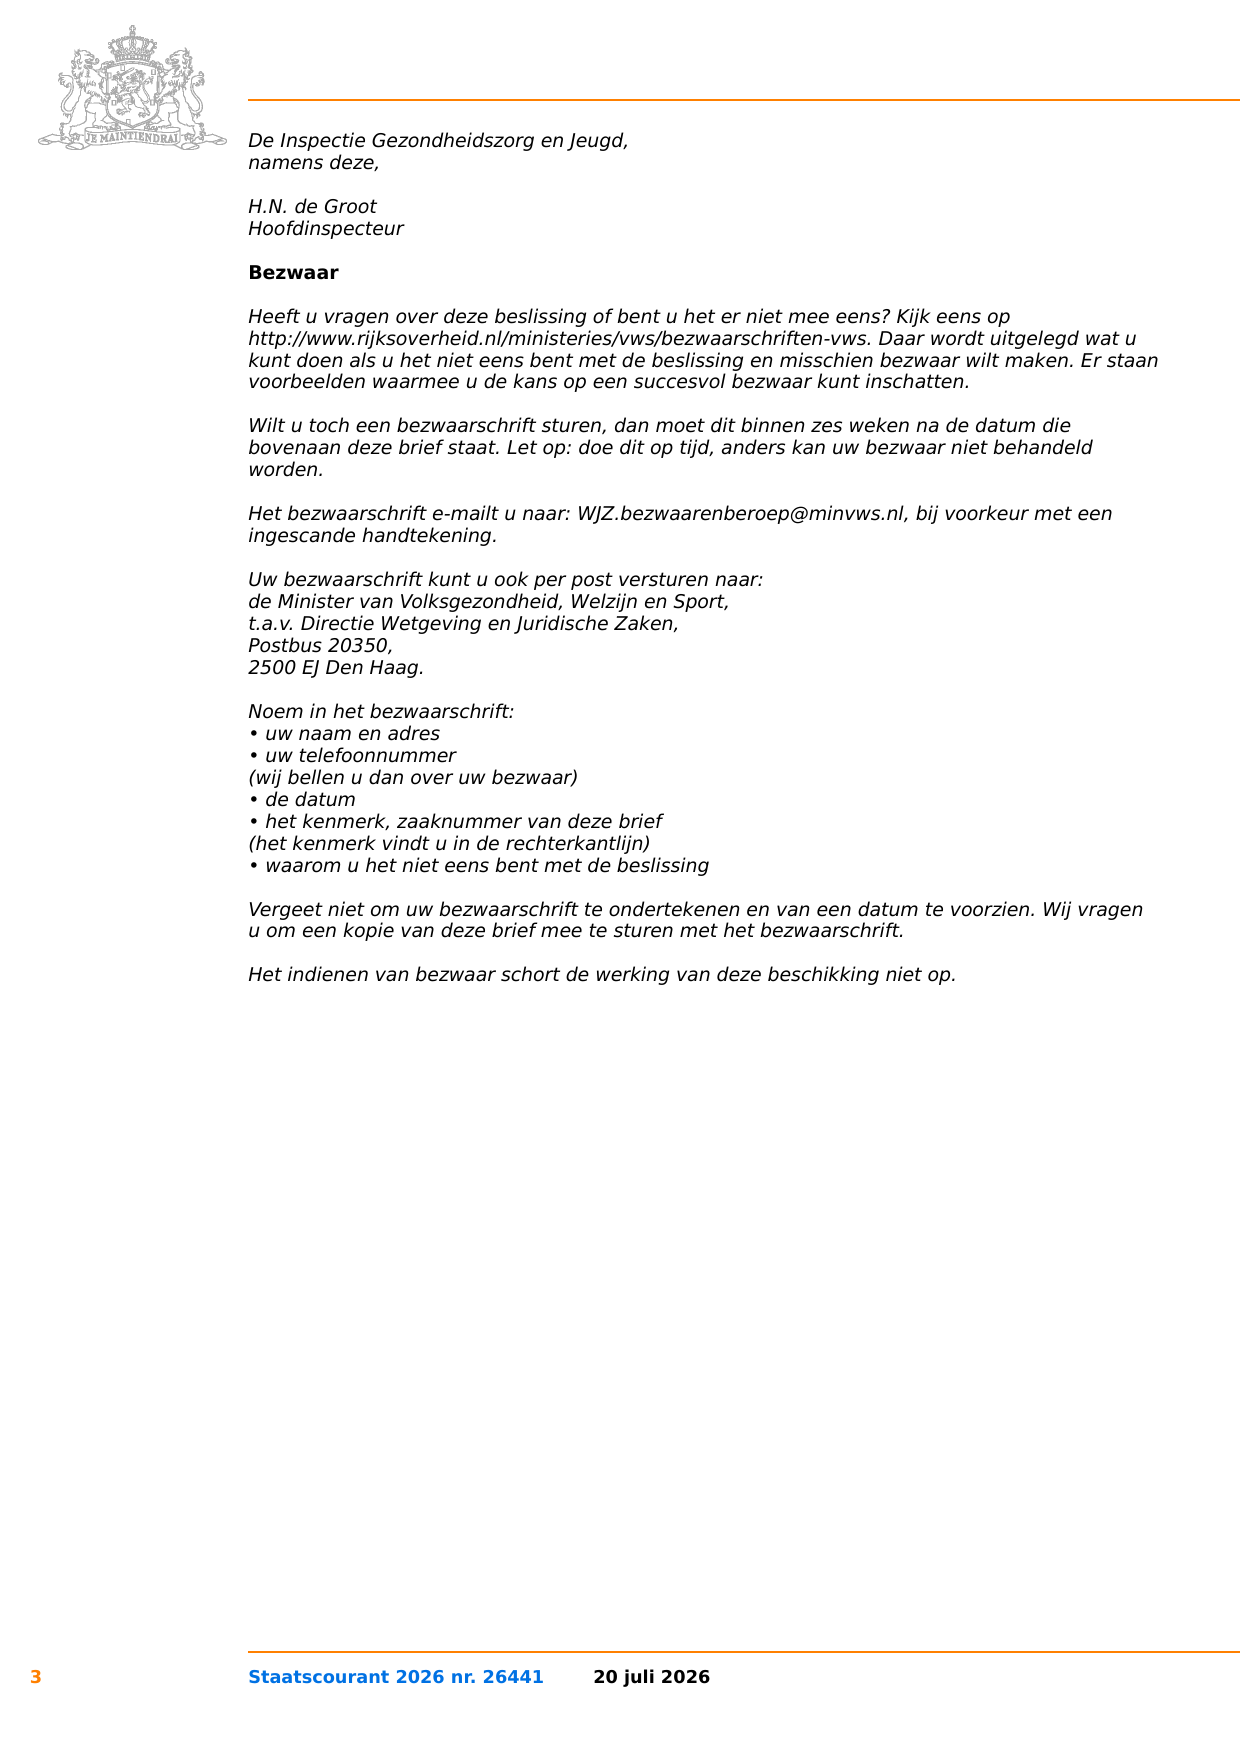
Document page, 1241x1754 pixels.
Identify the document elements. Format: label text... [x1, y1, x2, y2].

text • de datum [248, 789, 1163, 811]
text Vergeet niet om uw bezwaarschrift te ondertekenen en van een datum te voorzien. Wij vragen u om een kopie van deze brief mee te sturen met het bezwaarschrift. [248, 898, 1163, 942]
text de Minister van Volksgezondheid, Welzijn en Sport, [248, 591, 1163, 613]
text • uw telefoonnummer [248, 745, 1163, 767]
text t.a.v. Directie Wetgeving en Juridische Zaken, [248, 613, 1163, 635]
text De Inspectie Gezondheidszorg en Jeugd, namens deze, H.N. de Groot Hoofdinspecteur [248, 130, 1163, 240]
text • waarom u het niet eens bent met de beslissing [248, 854, 1163, 877]
text • uw naam en adres [248, 723, 1163, 745]
text Uw bezwaarschrift kunt u ook per post versturen naar: [248, 569, 1163, 591]
text Heeft u vragen over deze beslissing of bent u het er niet mee eens? Kijk eens op http://www.rijksoverheid.nl/ministeries/vws/bezwaarschriften-vws. Daar wordt uitgelegd wat u kunt doen als u het niet eens bent met de beslissing en misschien bezwaar wilt maken. Er staan voorbeelden waarmee u de kans op een succesvol bezwaar kunt inschatten. [248, 306, 1163, 393]
text 2500 EJ Den Haag. [248, 657, 1163, 679]
text Bezwaar [248, 262, 1163, 284]
text Wilt u toch een bezwaarschrift sturen, dan moet dit binnen zes weken na de datum die bovenaan deze brief staat. Let op: doe dit op tijd, anders kan uw bezwaar niet behandeld worden. [248, 415, 1163, 481]
picture [38, 25, 227, 150]
text (het kenmerk vindt u in de rechterkantlijn) [248, 833, 1163, 854]
text • het kenmerk, zaaknummer van deze brief [248, 811, 1163, 833]
text Noem in het bezwaarschrift: [248, 701, 1163, 723]
text Het bezwaarschrift e-mailt u naar: WJZ.bezwaarenberoep@minvws.nl, bij voorkeur met een ingescande handtekening. [248, 503, 1163, 547]
text Het indienen van bezwaar schort de werking van deze beschikking niet op. [248, 964, 1163, 986]
text Postbus 20350, [248, 635, 1163, 657]
text (wij bellen u dan over uw bezwaar) [248, 767, 1163, 789]
